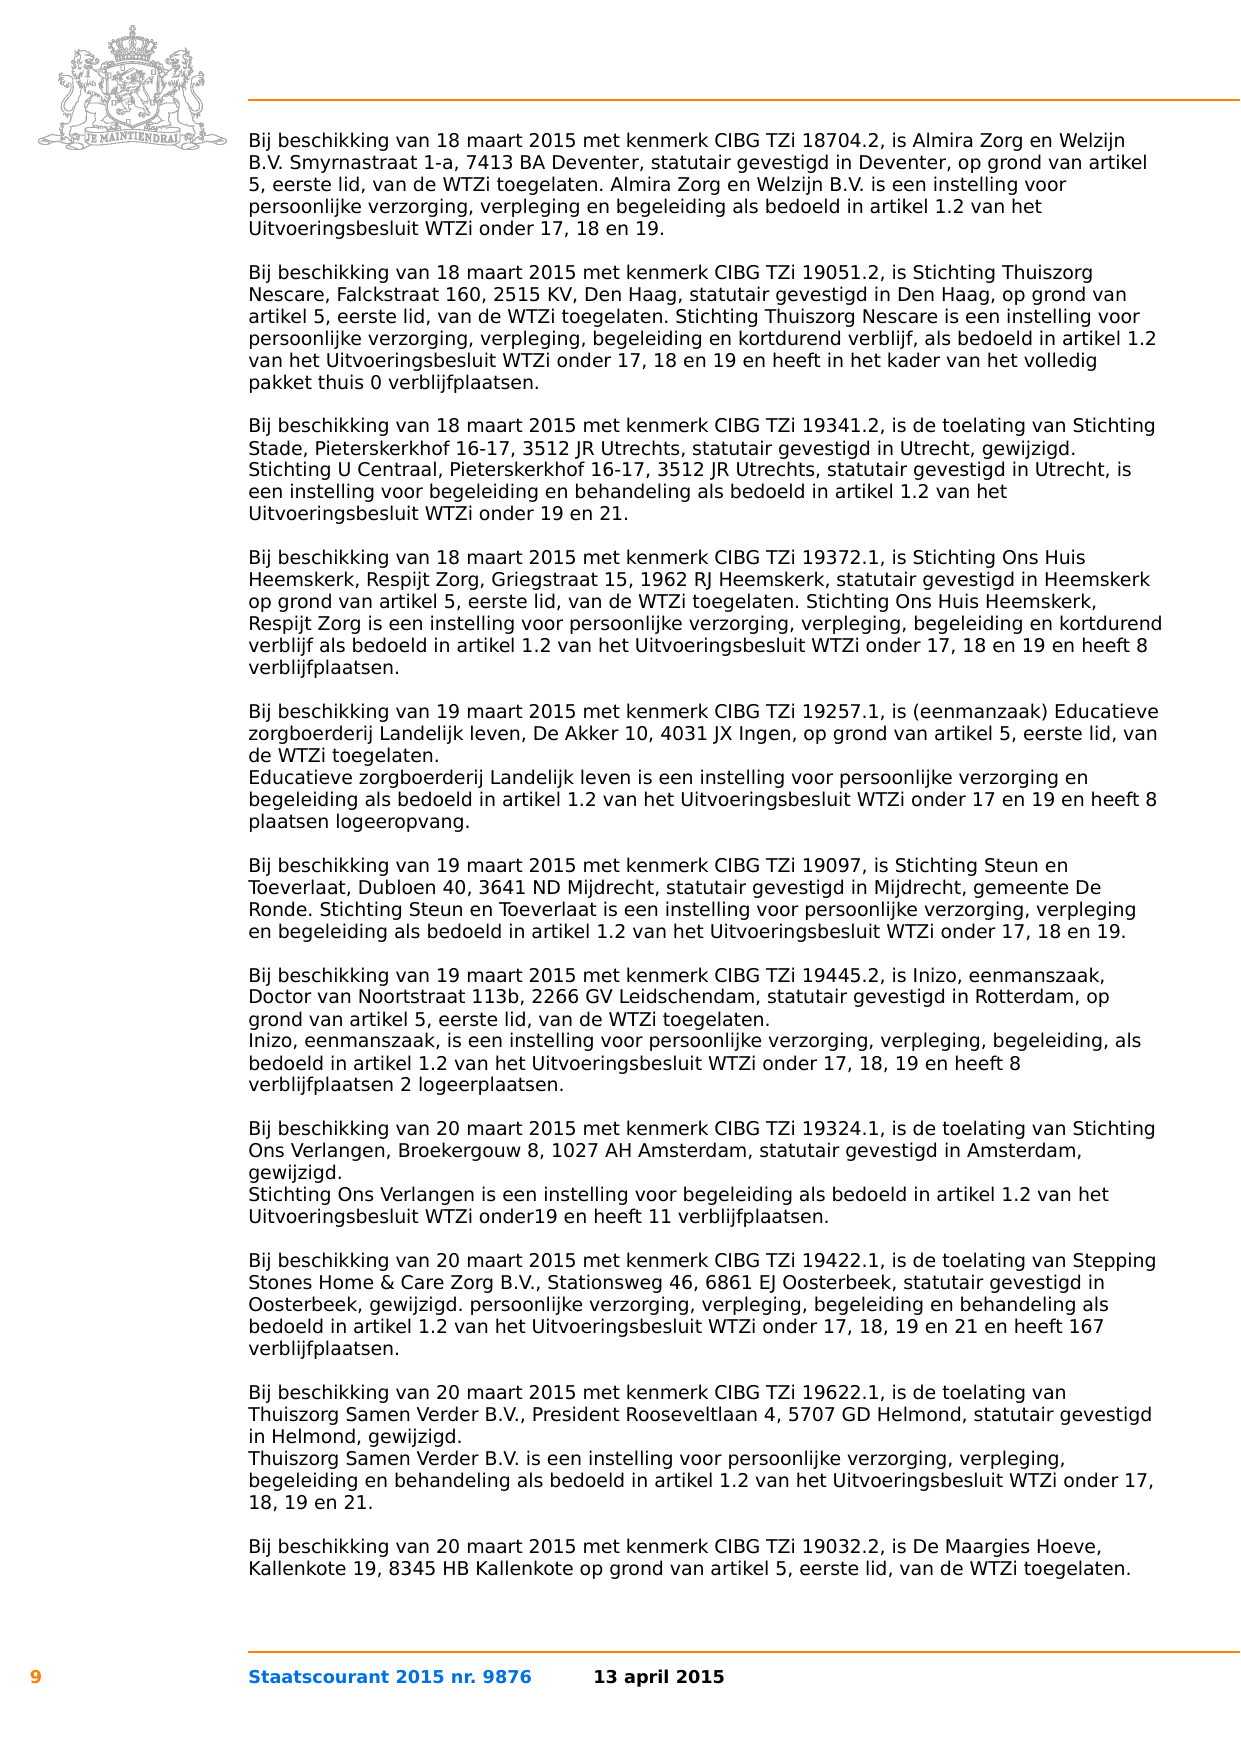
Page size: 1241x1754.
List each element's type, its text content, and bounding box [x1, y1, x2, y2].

text Bij beschikking van 20 maart 2015 met kenmerk CIBG TZi 19622.1, is de toelating van Thuiszorg Samen Verder B.V., President Rooseveltlaan 4, 5707 GD Helmond, statutair gevestigd in Helmond, gewijzigd. [248, 1382, 1163, 1448]
text Bij beschikking van 18 maart 2015 met kenmerk CIBG TZi 19372.1, is Stichting Ons Huis Heemskerk, Respijt Zorg, Griegstraat 15, 1962 RJ Heemskerk, statutair gevestigd in Heemskerk op grond van artikel 5, eerste lid, van de WTZi toegelaten. Stichting Ons Huis Heemskerk, Respijt Zorg is een instelling voor persoonlijke verzorging, verpleging, begeleiding en kortdurend verblijf als bedoeld in artikel 1.2 van het Uitvoeringsbesluit WTZi onder 17, 18 en 19 en heeft 8 verblijfplaatsen. [248, 547, 1163, 679]
text Bij beschikking van 18 maart 2015 met kenmerk CIBG TZi 19341.2, is de toelating van Stichting Stade, Pieterskerkhof 16-17, 3512 JR Utrechts, statutair gevestigd in Utrecht, gewijzigd. Stichting U Centraal, Pieterskerkhof 16-17, 3512 JR Utrechts, statutair gevestigd in Utrecht, is een instelling voor begeleiding en behandeling als bedoeld in artikel 1.2 van het Uitvoeringsbesluit WTZi onder 19 en 21. [248, 415, 1163, 525]
text Inizo, eenmanszaak, is een instelling voor persoonlijke verzorging, verpleging, begeleiding, als bedoeld in artikel 1.2 van het Uitvoeringsbesluit WTZi onder 17, 18, 19 en heeft 8 verblijfplaatsen 2 logeerplaatsen. [248, 1030, 1163, 1096]
text Educatieve zorgboerderij Landelijk leven is een instelling voor persoonlijke verzorging en begeleiding als bedoeld in artikel 1.2 van het Uitvoeringsbesluit WTZi onder 17 en 19 en heeft 8 plaatsen logeeropvang. [248, 767, 1163, 833]
text Bij beschikking van 18 maart 2015 met kenmerk CIBG TZi 18704.2, is Almira Zorg en Welzijn B.V. Smyrnastraat 1-a, 7413 BA Deventer, statutair gevestigd in Deventer, op grond van artikel 5, eerste lid, van de WTZi toegelaten. Almira Zorg en Welzijn B.V. is een instelling voor persoonlijke verzorging, verpleging en begeleiding als bedoeld in artikel 1.2 van het Uitvoeringsbesluit WTZi onder 17, 18 en 19. [248, 130, 1163, 240]
text Bij beschikking van 19 maart 2015 met kenmerk CIBG TZi 19097, is Stichting Steun en Toeverlaat, Dubloen 40, 3641 ND Mijdrecht, statutair gevestigd in Mijdrecht, gemeente De Ronde. Stichting Steun en Toeverlaat is een instelling voor persoonlijke verzorging, verpleging en begeleiding als bedoeld in artikel 1.2 van het Uitvoeringsbesluit WTZi onder 17, 18 en 19. [248, 855, 1163, 943]
picture [38, 25, 227, 150]
text Bij beschikking van 20 maart 2015 met kenmerk CIBG TZi 19032.2, is De Maargies Hoeve, Kallenkote 19, 8345 HB Kallenkote op grond van artikel 5, eerste lid, van de WTZi toegelaten. [248, 1536, 1163, 1579]
text Bij beschikking van 20 maart 2015 met kenmerk CIBG TZi 19422.1, is de toelating van Stepping Stones Home & Care Zorg B.V., Stationsweg 46, 6861 EJ Oosterbeek, statutair gevestigd in Oosterbeek, gewijzigd. persoonlijke verzorging, verpleging, begeleiding en behandeling als bedoeld in artikel 1.2 van het Uitvoeringsbesluit WTZi onder 17, 18, 19 en 21 en heeft 167 verblijfplaatsen. [248, 1250, 1163, 1360]
text Bij beschikking van 20 maart 2015 met kenmerk CIBG TZi 19324.1, is de toelating van Stichting Ons Verlangen, Broekergouw 8, 1027 AH Amsterdam, statutair gevestigd in Amsterdam, gewijzigd. [248, 1118, 1163, 1184]
text Bij beschikking van 19 maart 2015 met kenmerk CIBG TZi 19445.2, is Inizo, eenmanszaak, Doctor van Noortstraat 113b, 2266 GV Leidschendam, statutair gevestigd in Rotterdam, op grond van artikel 5, eerste lid, van de WTZi toegelaten. [248, 964, 1163, 1030]
text Thuiszorg Samen Verder B.V. is een instelling voor persoonlijke verzorging, verpleging, begeleiding en behandeling als bedoeld in artikel 1.2 van het Uitvoeringsbesluit WTZi onder 17, 18, 19 en 21. [248, 1448, 1163, 1514]
text Stichting Ons Verlangen is een instelling voor begeleiding als bedoeld in artikel 1.2 van het Uitvoeringsbesluit WTZi onder19 en heeft 11 verblijfplaatsen. [248, 1184, 1163, 1228]
text Bij beschikking van 19 maart 2015 met kenmerk CIBG TZi 19257.1, is (eenmanzaak) Educatieve zorgboerderij Landelijk leven, De Akker 10, 4031 JX Ingen, op grond van artikel 5, eerste lid, van de WTZi toegelaten. [248, 701, 1163, 767]
text Bij beschikking van 18 maart 2015 met kenmerk CIBG TZi 19051.2, is Stichting Thuiszorg Nescare, Falckstraat 160, 2515 KV, Den Haag, statutair gevestigd in Den Haag, op grond van artikel 5, eerste lid, van de WTZi toegelaten. Stichting Thuiszorg Nescare is een instelling voor persoonlijke verzorging, verpleging, begeleiding en kortdurend verblijf, als bedoeld in artikel 1.2 van het Uitvoeringsbesluit WTZi onder 17, 18 en 19 en heeft in het kader van het volledig pakket thuis 0 verblijfplaatsen. [248, 262, 1163, 393]
